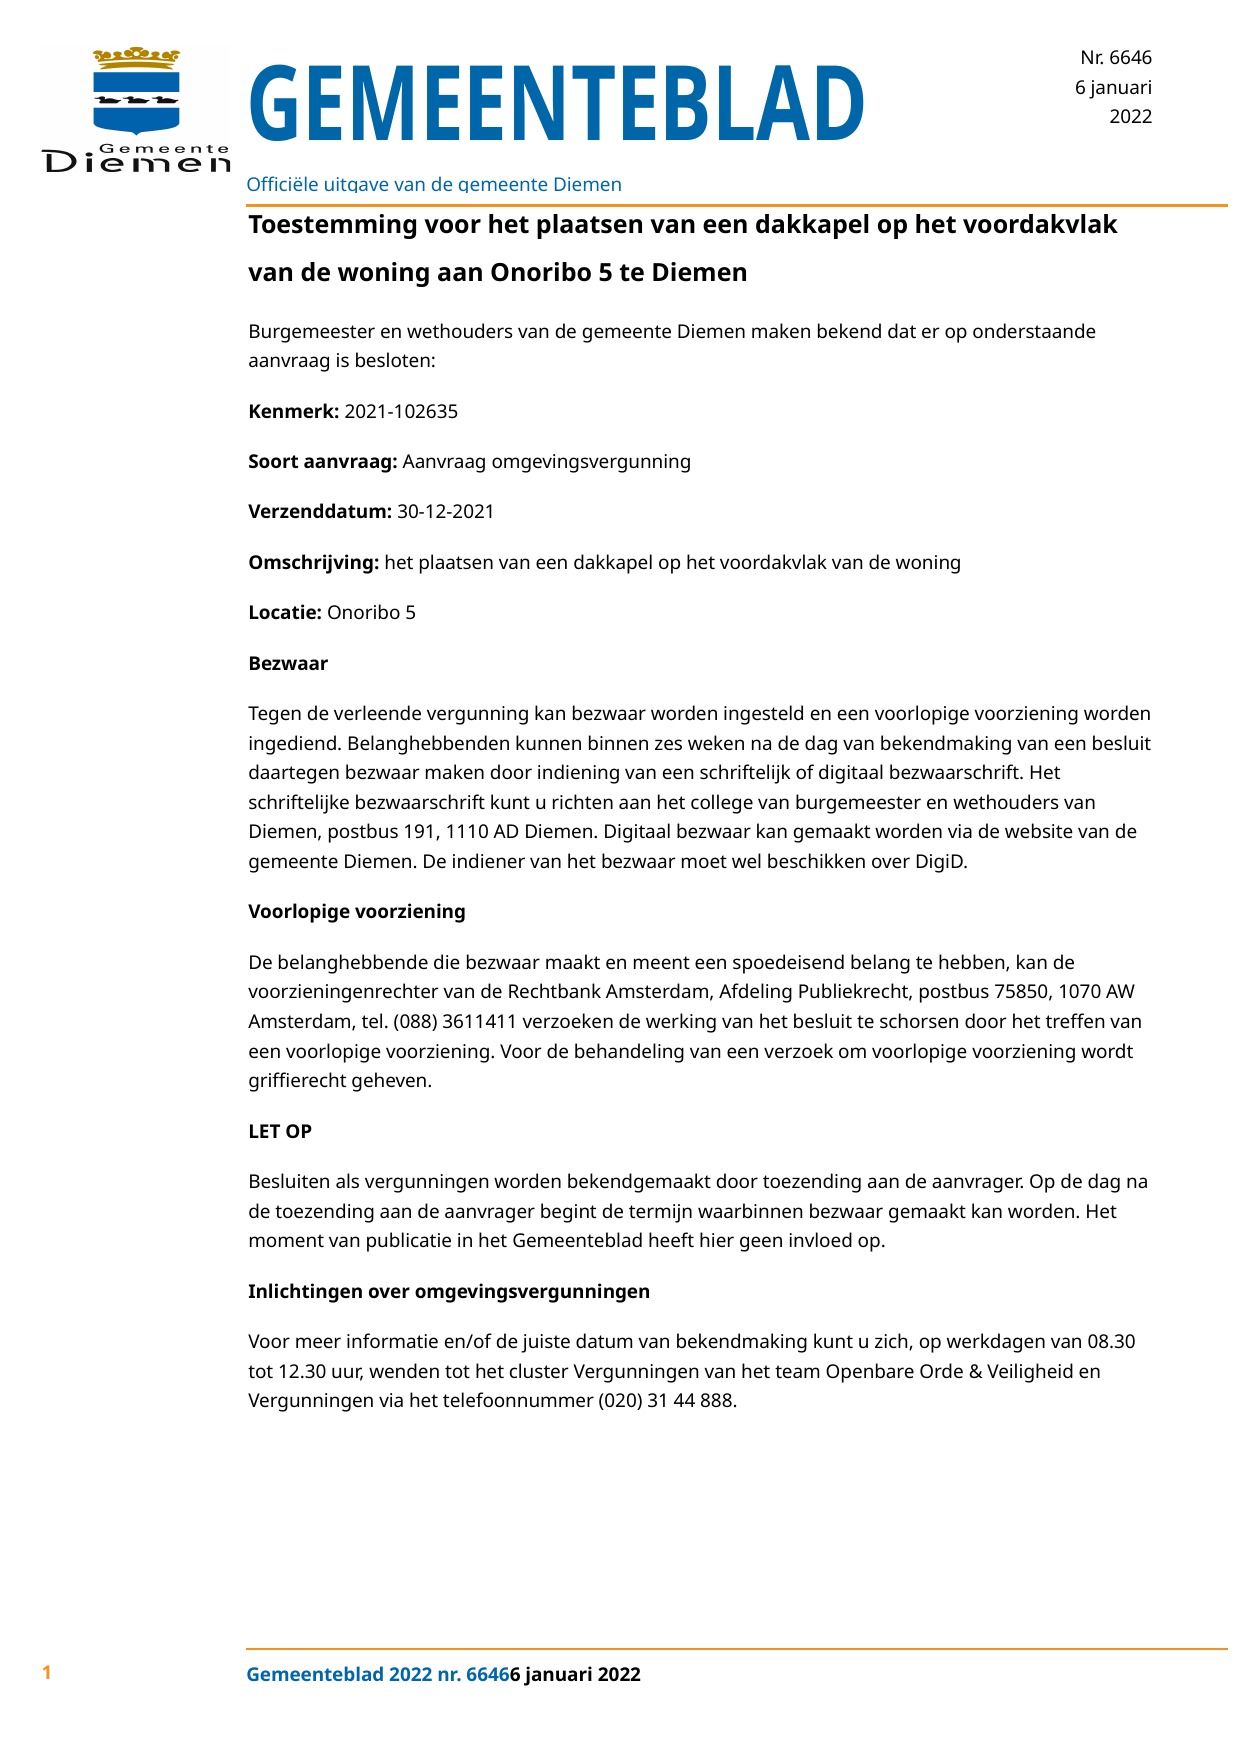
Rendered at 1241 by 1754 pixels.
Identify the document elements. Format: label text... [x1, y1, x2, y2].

text Locatie: Onoribo 5 [248, 599, 1152, 625]
text Omschrijving: het plaatsen van een dakkapel op het voordakvlak van de woning [248, 549, 1152, 575]
text Tegen de verleende vergunning kan bezwaar worden ingesteld en een voorlopige voorziening worden ingediend. Belanghebbenden kunnen binnen zes weken na de dag van bekendmaking van een besluit daartegen bezwaar maken door indiening van een schriftelijk of digitaal bezwaarschrift. Het schriftelijke bezwaarschrift kunt u richten aan het college van burgemeester en wethouders van Diemen, postbus 191, 1110 AD Diemen. Digitaal bezwaar kan gemaakt worden via de website van de gemeente Diemen. De indiener van het bezwaar moet wel beschikken over DigiD. [248, 700, 1152, 874]
text Inlichtingen over omgevingsvergunningen [248, 1278, 1152, 1304]
text Voor meer informatie en/of de juiste datum van bekendmaking kunt u zich, op werkdagen van 08.30 tot 12.30 uur, wenden tot het cluster Vergunningen van het team Openbare Orde & Veiligheid en Vergunningen via het telefoonnummer (020) 31 44 888. [248, 1328, 1152, 1413]
text Soort aanvraag: Aanvraag omgevingsvergunning [248, 448, 1152, 474]
text Verzenddatum: 30-12-2021 [248, 499, 1152, 524]
text De belanghebbende die bezwaar maakt en meent een spoedeisend belang te hebben, kan de voorzieningenrechter van de Rechtbank Amsterdam, Afdeling Publiekrecht, postbus 75850, 1070 AW Amsterdam, tel. (088) 3611411 verzoeken de werking van het besluit te schorsen door het treffen van een voorlopige voorziening. Voor de behandeling van een verzoek om voorlopige voorziening wordt griffierecht geheven. [248, 949, 1152, 1093]
text Bezwaar [248, 650, 1152, 676]
text Kenmerk: 2021-102635 [248, 398, 1152, 424]
text Besluiten als vergunningen worden bekendgemaakt door toezending aan de aanvrager. Op de dag na de toezending aan de aanvrager begint de termijn waarbinnen bezwaar gemaakt kan worden. Het moment van publicatie in het Gemeenteblad heeft hier geen invloed op. [248, 1168, 1152, 1253]
text Toestemming voor het plaatsen van een dakkapel op het voordakvlak van de woning aan Onoribo 5 te Diemen [248, 207, 1152, 288]
text Burgemeester en wethouders van de gemeente Diemen maken bekend dat er op onderstaande aanvraag is besloten: [248, 318, 1152, 373]
text Voorlopige voorziening [248, 899, 1152, 924]
picture [41, 47, 231, 172]
text LET OP [248, 1118, 1152, 1144]
